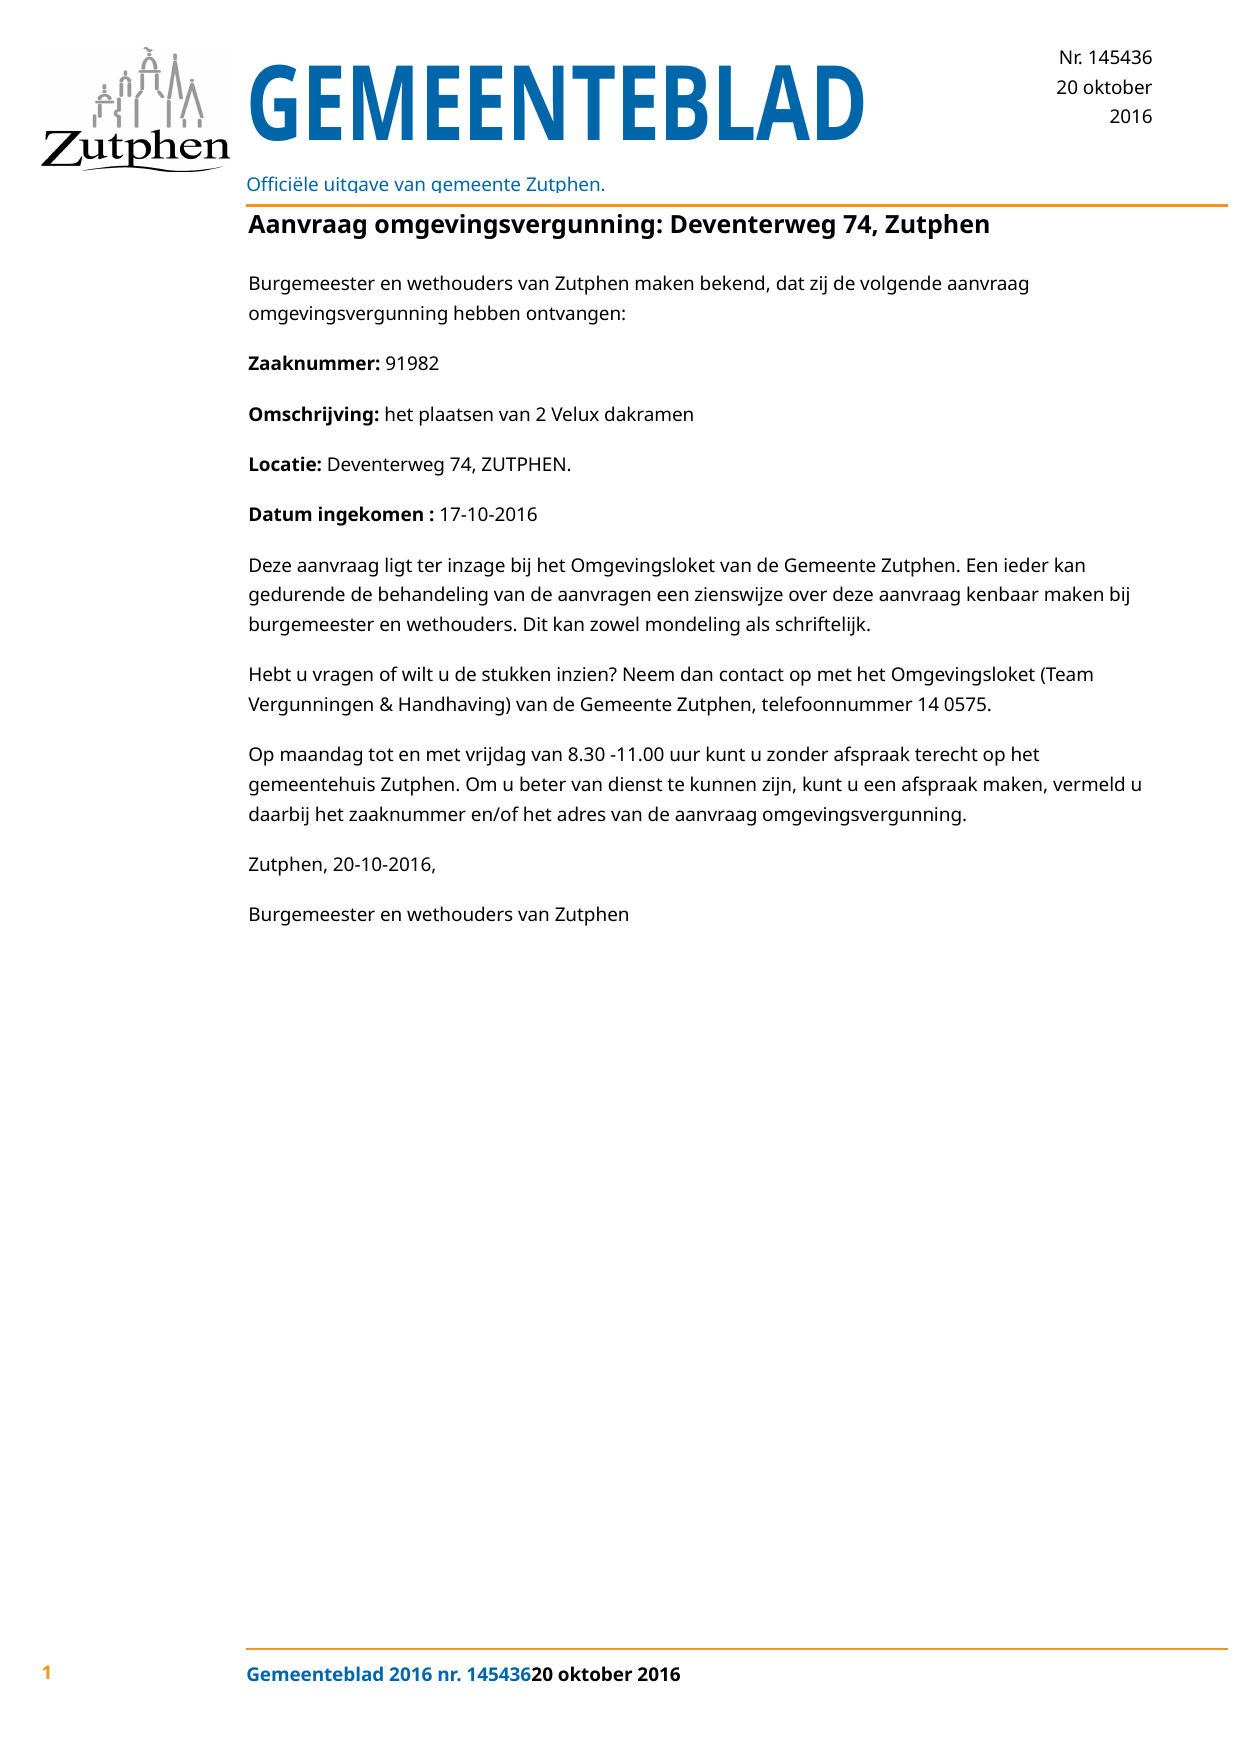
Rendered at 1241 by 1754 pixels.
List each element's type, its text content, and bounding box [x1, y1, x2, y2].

text Burgemeester en wethouders van Zutphen maken bekend, dat zij de volgende aanvraag omgevingsvergunning hebben ontvangen: [248, 270, 1152, 326]
text Op maandag tot en met vrijdag van 8.30 -11.00 uur kunt u zonder afspraak terecht op het gemeentehuis Zutphen. Om u beter van dienst te kunnen zijn, kunt u een afspraak maken, vermeld u daarbij het zaaknummer en/of het adres van de aanvraag omgevingsvergunning. [248, 742, 1152, 826]
text Hebt u vragen of wilt u de stukken inzien? Neem dan contact op met het Omgevingsloket (Team Vergunningen & Handhaving) van de Gemeente Zutphen, telefoonnummer 14 0575. [248, 662, 1152, 717]
text Omschrijving: het plaatsen van 2 Velux dakramen [248, 401, 1152, 426]
text Deze aanvraag ligt ter inzage bij het Omgevingsloket van de Gemeente Zutphen. Een ieder kan gedurende de behandeling van de aanvragen een zienswijze over deze aanvraag kenbaar maken bij burgemeester en wethouders. Dit kan zowel mondeling als schriftelijk. [248, 552, 1152, 637]
picture [41, 47, 231, 172]
text Zaaknummer: 91982 [248, 350, 1152, 376]
text Locatie: Deventerweg 74, ZUTPHEN. [248, 451, 1152, 477]
text Datum ingekomen : 17-10-2016 [248, 502, 1152, 527]
text Aanvraag omgevingsvergunning: Deventerweg 74, Zutphen [248, 207, 1152, 241]
text Burgemeester en wethouders van Zutphen [248, 902, 1152, 927]
text Zutphen, 20-10-2016, [248, 851, 1152, 877]
